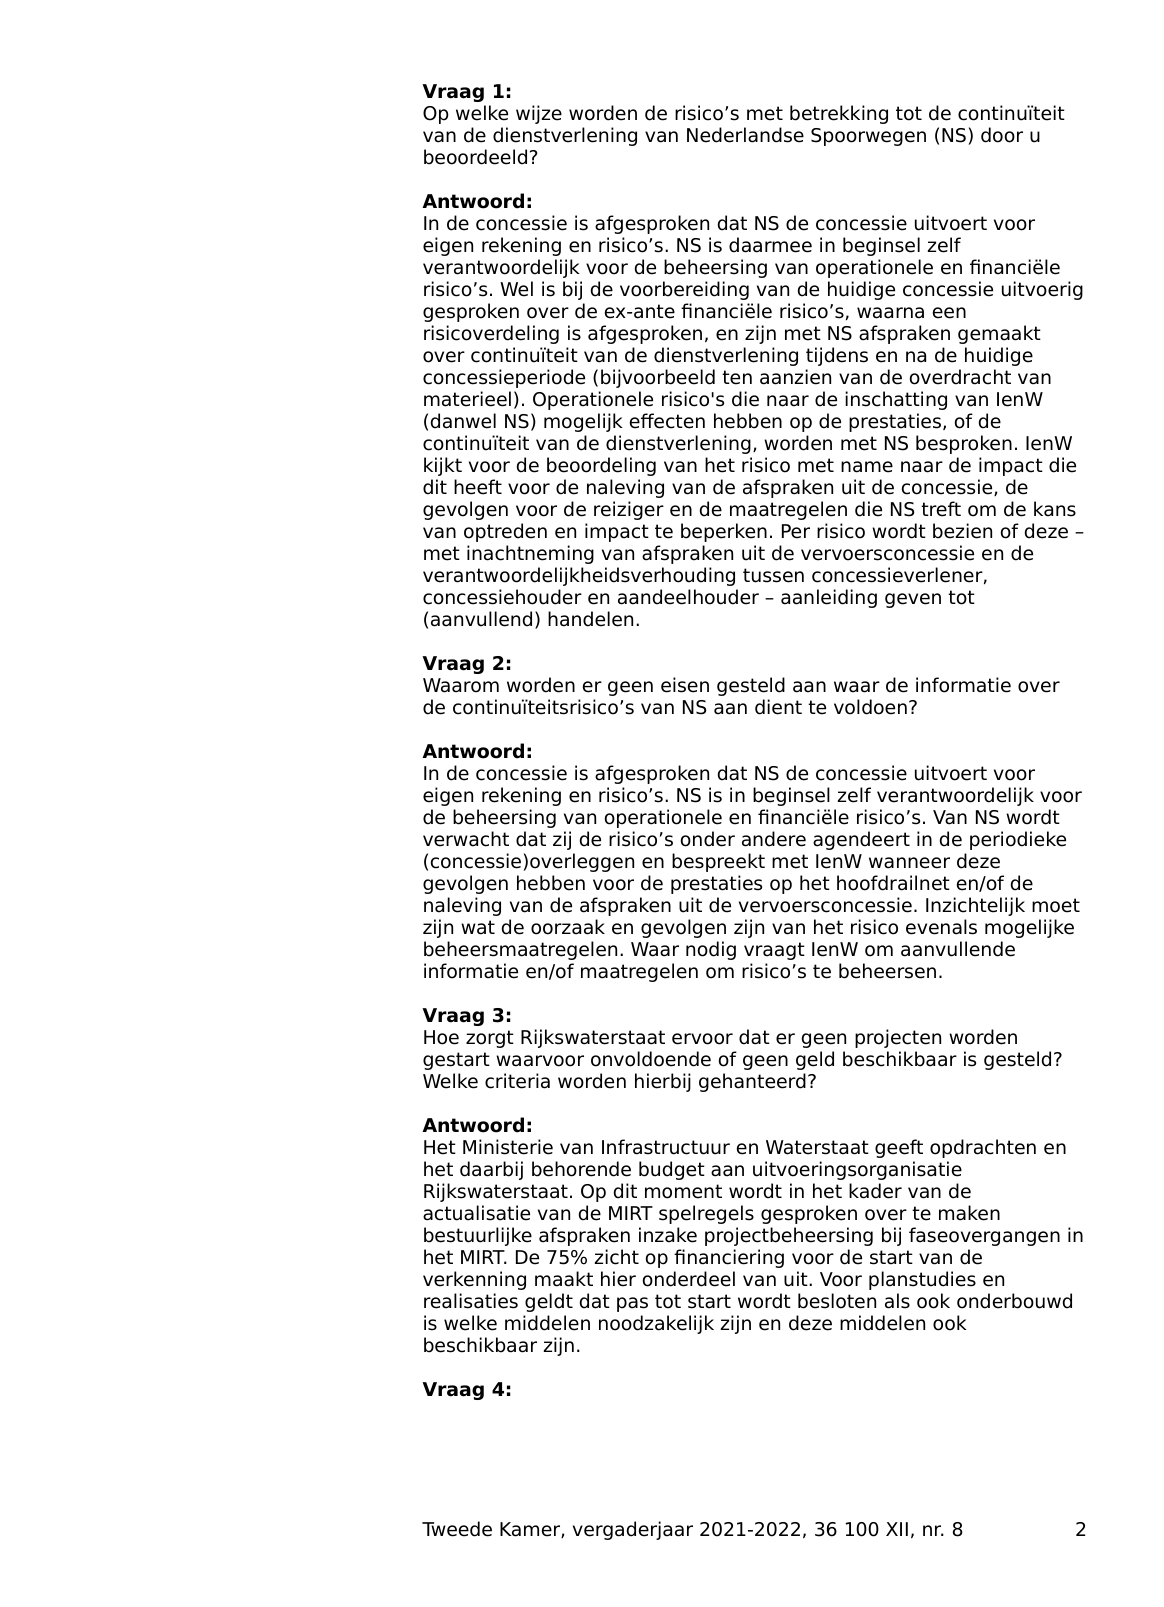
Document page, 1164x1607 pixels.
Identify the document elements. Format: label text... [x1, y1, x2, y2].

text Vraag 3: [422, 1005, 1087, 1027]
text Hoe zorgt Rijkswaterstaat ervoor dat er geen projecten worden gestart waarvoor onvoldoende of geen geld beschikbaar is gesteld? Welke criteria worden hierbij gehanteerd? [422, 1027, 1087, 1093]
text In de concessie is afgesproken dat NS de concessie uitvoert voor eigen rekening en risico’s. NS is in beginsel zelf verantwoordelijk voor de beheersing van operationele en financiële risico’s. Van NS wordt verwacht dat zij de risico’s onder andere agendeert in de periodieke (concessie)overleggen en bespreekt met IenW wanneer deze gevolgen hebben voor de prestaties op het hoofdrailnet en/of de naleving van de afspraken uit de vervoersconcessie. Inzichtelijk moet zijn wat de oorzaak en gevolgen zijn van het risico evenals mogelijke beheersmaatregelen. Waar nodig vraagt IenW om aanvullende informatie en/of maatregelen om risico’s te beheersen. [422, 763, 1087, 983]
text Antwoord: [422, 1115, 1087, 1137]
text Op welke wijze worden de risico’s met betrekking tot de continuïteit van de dienstverlening van Nederlandse Spoorwegen (NS) door u beoordeeld? [422, 103, 1087, 169]
text Vraag 2: [422, 653, 1087, 675]
text In de concessie is afgesproken dat NS de concessie uitvoert voor eigen rekening en risico’s. NS is daarmee in beginsel zelf verantwoordelijk voor de beheersing van operationele en financiële risico’s. Wel is bij de voorbereiding van de huidige concessie uitvoerig gesproken over de ex-ante financiële risico’s, waarna een risicoverdeling is afgesproken, en zijn met NS afspraken gemaakt over continuïteit van de dienstverlening tijdens en na de huidige concessieperiode (bijvoorbeeld ten aanzien van de overdracht van materieel). Operationele risico's die naar de inschatting van IenW (danwel NS) mogelijk effecten hebben op de prestaties, of de continuïteit van de dienstverlening, worden met NS besproken. IenW kijkt voor de beoordeling van het risico met name naar de impact die dit heeft voor de naleving van de afspraken uit de concessie, de gevolgen voor de reiziger en de maatregelen die NS treft om de kans van optreden en impact te beperken. Per risico wordt bezien of deze – met inachtneming van afspraken uit de vervoersconcessie en de verantwoordelijkheidsverhouding tussen concessieverlener, concessiehouder en aandeelhouder – aanleiding geven tot (aanvullend) handelen. [422, 213, 1087, 631]
text Antwoord: [422, 191, 1087, 213]
text Waarom worden er geen eisen gesteld aan waar de informatie over de continuïteitsrisico’s van NS aan dient te voldoen? [422, 675, 1087, 719]
text Antwoord: [422, 741, 1087, 763]
text Vraag 1: [422, 81, 1087, 103]
text Vraag 4: [422, 1379, 1087, 1401]
text Het Ministerie van Infrastructuur en Waterstaat geeft opdrachten en het daarbij behorende budget aan uitvoeringsorganisatie Rijkswaterstaat. Op dit moment wordt in het kader van de actualisatie van de MIRT spelregels gesproken over te maken bestuurlijke afspraken inzake projectbeheersing bij faseovergangen in het MIRT. De 75% zicht op financiering voor de start van de verkenning maakt hier onderdeel van uit. Voor planstudies en realisaties geldt dat pas tot start wordt besloten als ook onderbouwd is welke middelen noodzakelijk zijn en deze middelen ook beschikbaar zijn. [422, 1137, 1087, 1357]
